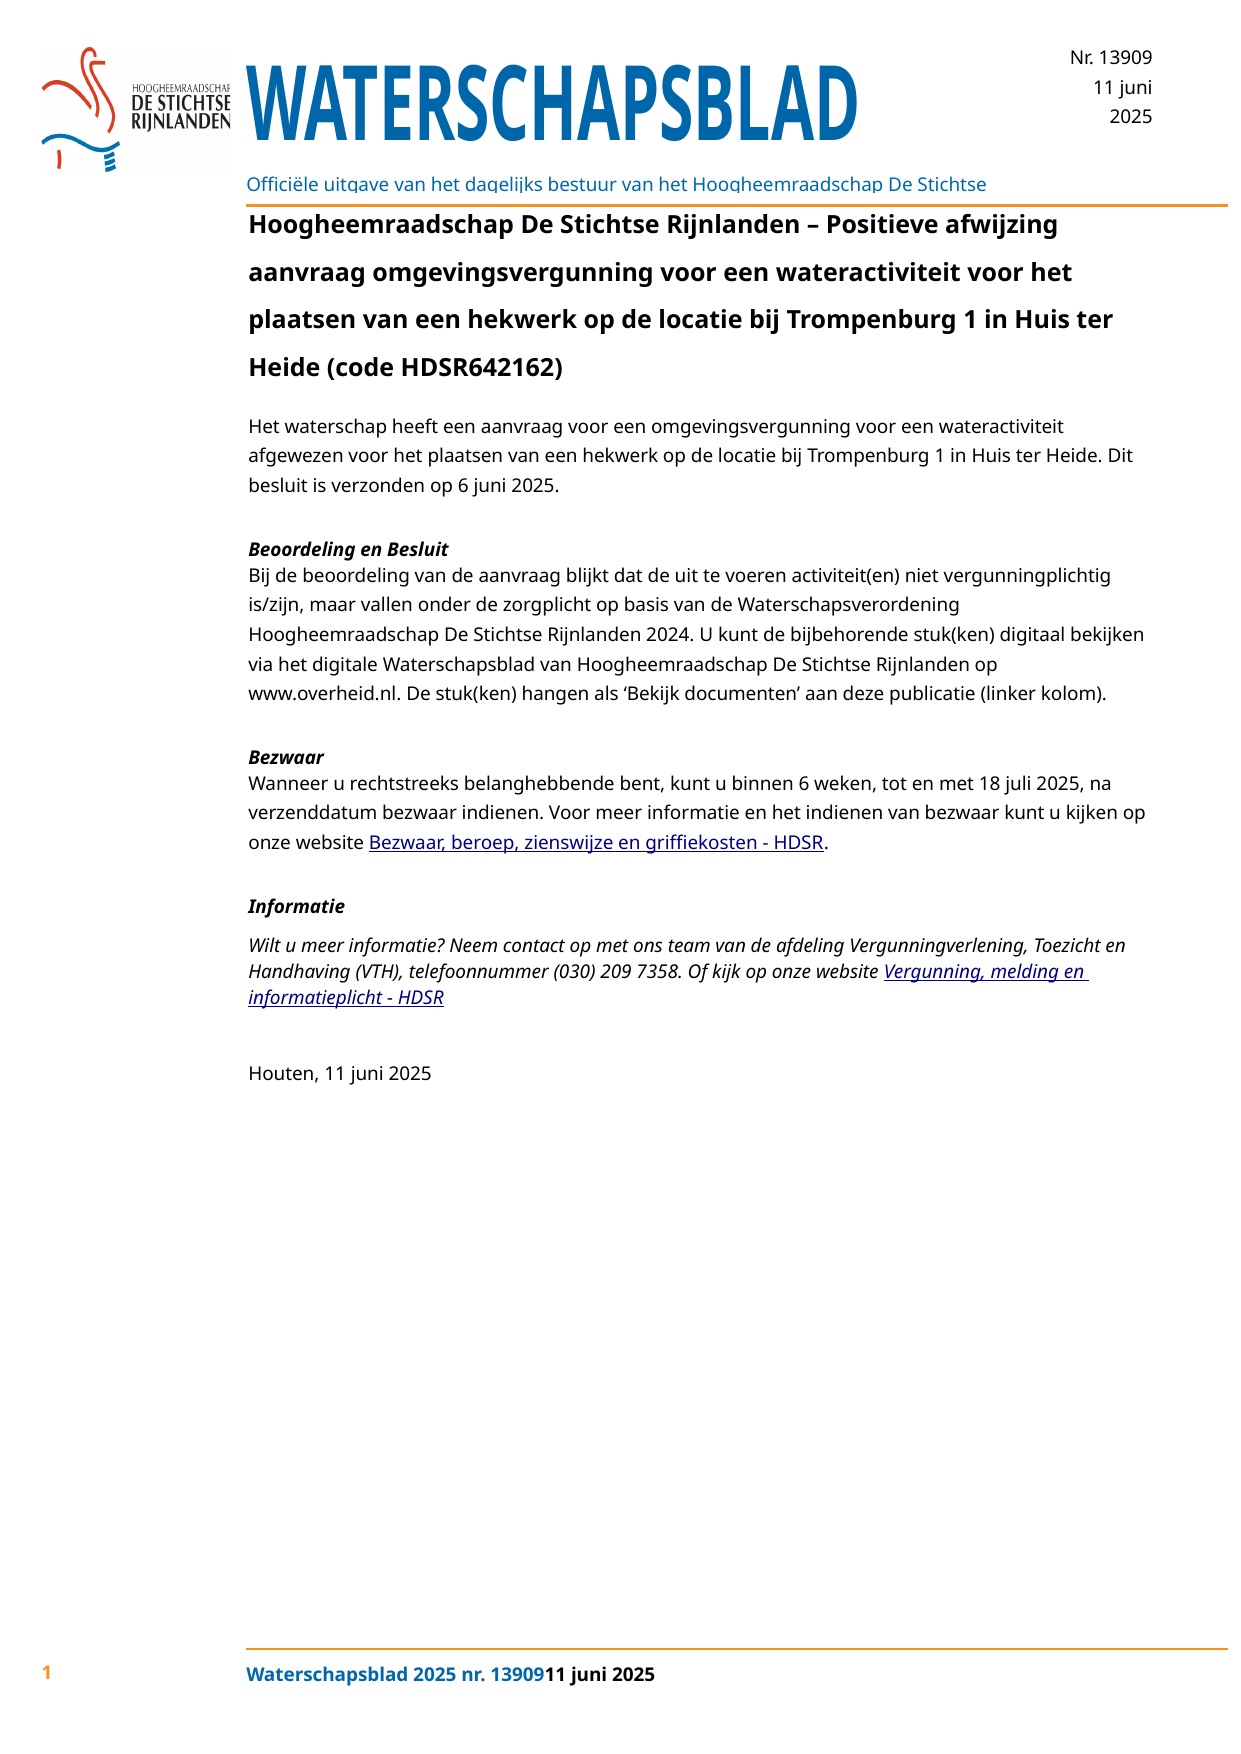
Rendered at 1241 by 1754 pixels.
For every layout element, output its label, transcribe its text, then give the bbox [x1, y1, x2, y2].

text Informatie [248, 893, 1152, 919]
text Wilt u meer informatie? Neem contact op met ons team van de afdeling Vergunningverlening, Toezicht en Handhaving (VTH), telefoonnummer (030) 209 7358. Of kijk op onze website Vergunning, melding en informatieplicht - HDSR [248, 932, 1152, 1009]
text Bezwaar [248, 744, 1152, 770]
text Bij de beoordeling van de aanvraag blijkt dat de uit te voeren activiteit(en) niet vergunningplichtig is/zijn, maar vallen onder de zorgplicht op basis van de Waterschapsverordening Hoogheemraadschap De Stichtse Rijnlanden 2024. U kunt de bijbehorende stuk(ken) digitaal bekijken via het digitale Waterschapsblad van Hoogheemraadschap De Stichtse Rijnlanden op www.overheid.nl. De stuk(ken) hangen als ‘Bekijk documenten’ aan deze publicatie (linker kolom). [248, 562, 1152, 706]
text Het waterschap heeft een aanvraag voor een omgevingsvergunning voor een wateractiviteit afgewezen voor het plaatsen van een hekwerk op de locatie bij Trompenburg 1 in Huis ter Heide. Dit besluit is verzonden op 6 juni 2025. [248, 413, 1152, 498]
text Beoordeling en Besluit [248, 536, 1152, 562]
text Wanneer u rechtstreeks belanghebbende bent, kunt u binnen 6 weken, tot en met 18 juli 2025, na verzenddatum bezwaar indienen. Voor meer informatie en het indienen van bezwaar kunt u kijken op onze website Bezwaar, beroep, zienswijze en griffiekosten - HDSR. [248, 770, 1152, 855]
text Houten, 11 juni 2025 [248, 1060, 1152, 1086]
picture [41, 47, 231, 172]
text Hoogheemraadschap De Stichtse Rijnlanden – Positieve afwijzing aanvraag omgevingsvergunning voor een wateractiviteit voor het plaatsen van een hekwerk op de locatie bij Trompenburg 1 in Huis ter Heide (code HDSR642162) [248, 207, 1152, 384]
